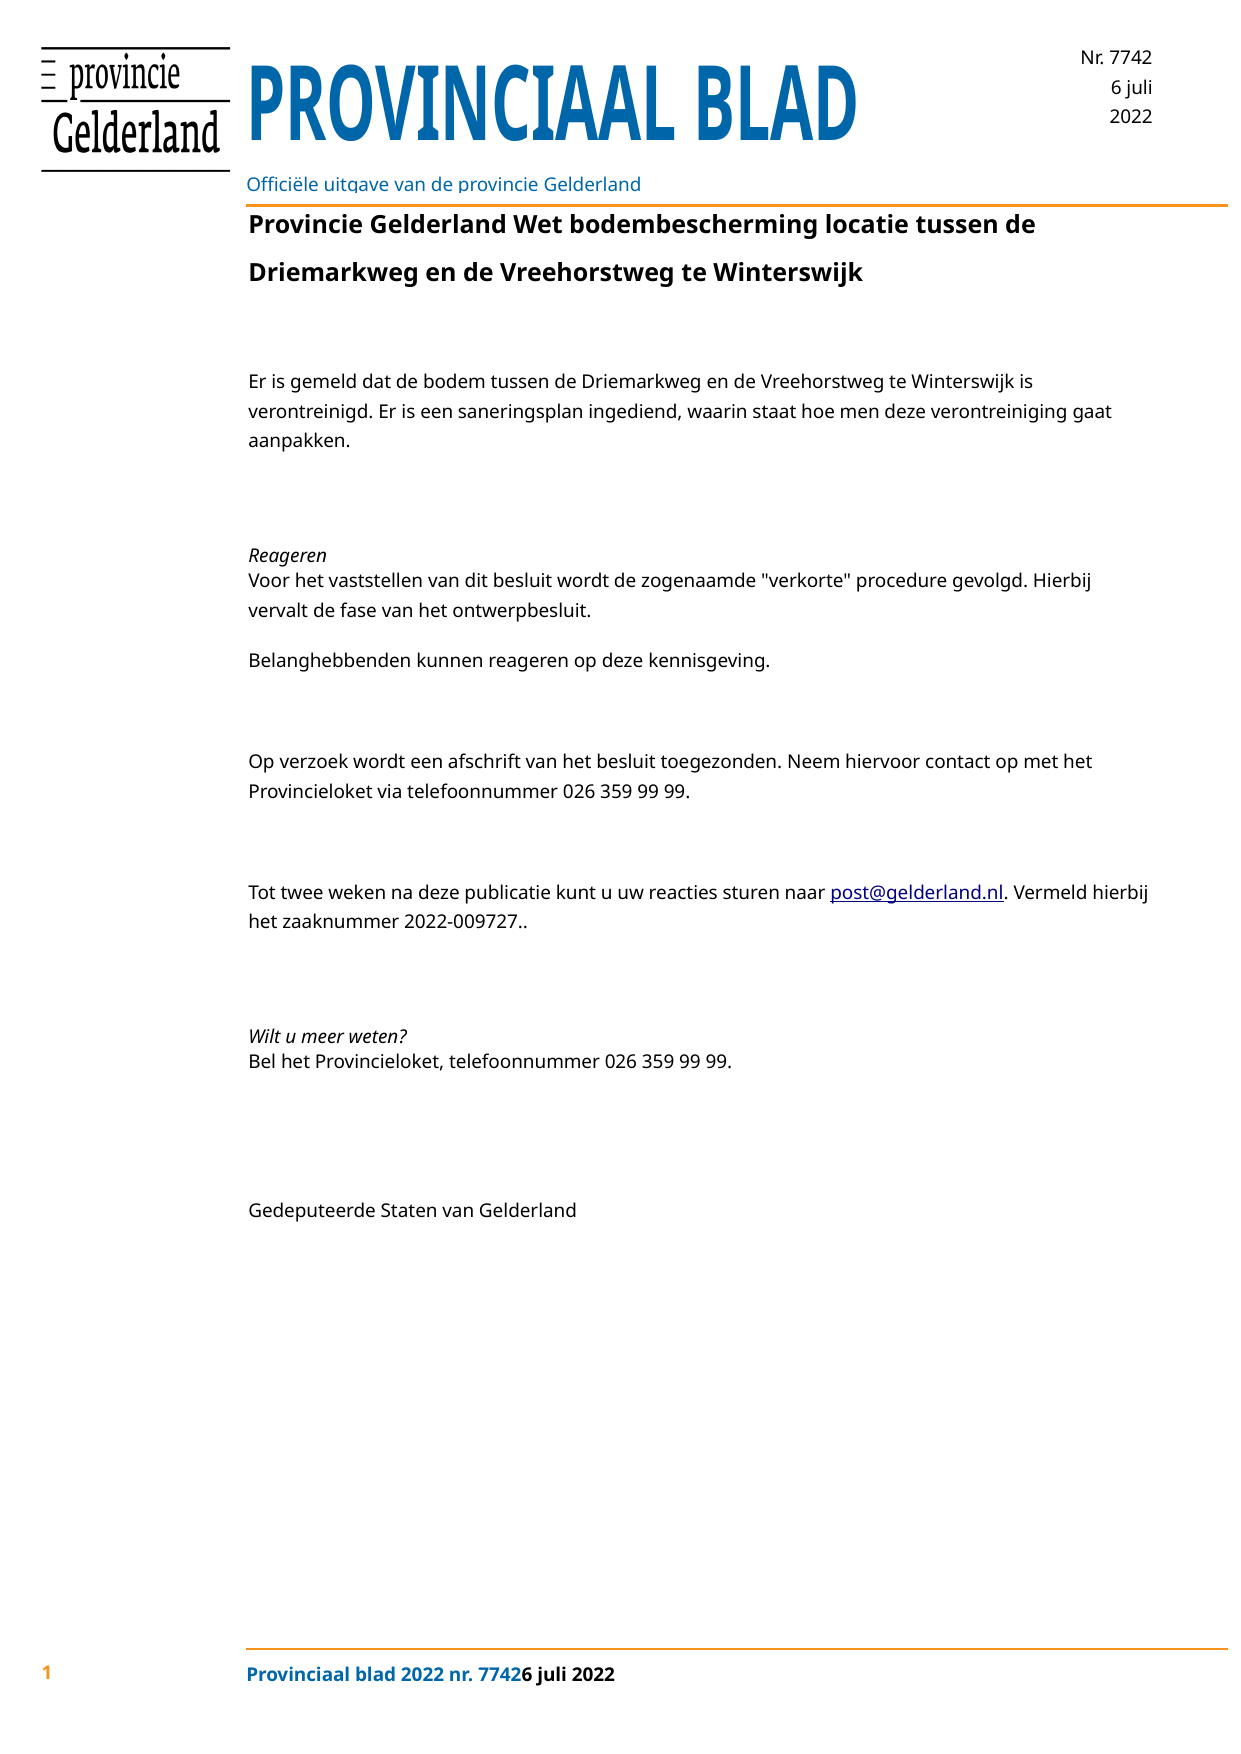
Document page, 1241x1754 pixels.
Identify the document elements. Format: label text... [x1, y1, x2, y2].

text Belanghebbenden kunnen reageren op deze kennisgeving. [248, 648, 1152, 673]
text Provincie Gelderland Wet bodembescherming locatie tussen de Driemarkweg en de Vreehorstweg te Winterswijk [248, 207, 1152, 288]
text Er is gemeld dat de bodem tussen de Driemarkweg en de Vreehorstweg te Winterswijk is verontreinigd. Er is een saneringsplan ingediend, waarin staat hoe men deze verontreiniging gaat aanpakken. [248, 368, 1152, 453]
text Op verzoek wordt een afschrift van het besluit toegezonden. Neem hiervoor contact op met het Provincieloket via telefoonnummer 026 359 99 99. [248, 748, 1152, 804]
text Bel het Provincieloket, telefoonnummer 026 359 99 99. [248, 1048, 1152, 1074]
text Reageren [248, 542, 1152, 568]
picture [41, 47, 231, 172]
text Gedeputeerde Staten van Gelderland [248, 1197, 1152, 1223]
text Tot twee weken na deze publicatie kunt u uw reacties sturen naar post@gelderland.nl. Vermeld hierbij het zaaknummer 2022-009727.. [248, 879, 1152, 934]
text Wilt u meer weten? [248, 1023, 1152, 1048]
text Voor het vaststellen van dit besluit wordt de zogenaamde "verkorte" procedure gevolgd. Hierbij vervalt de fase van het ontwerpbesluit. [248, 568, 1152, 623]
